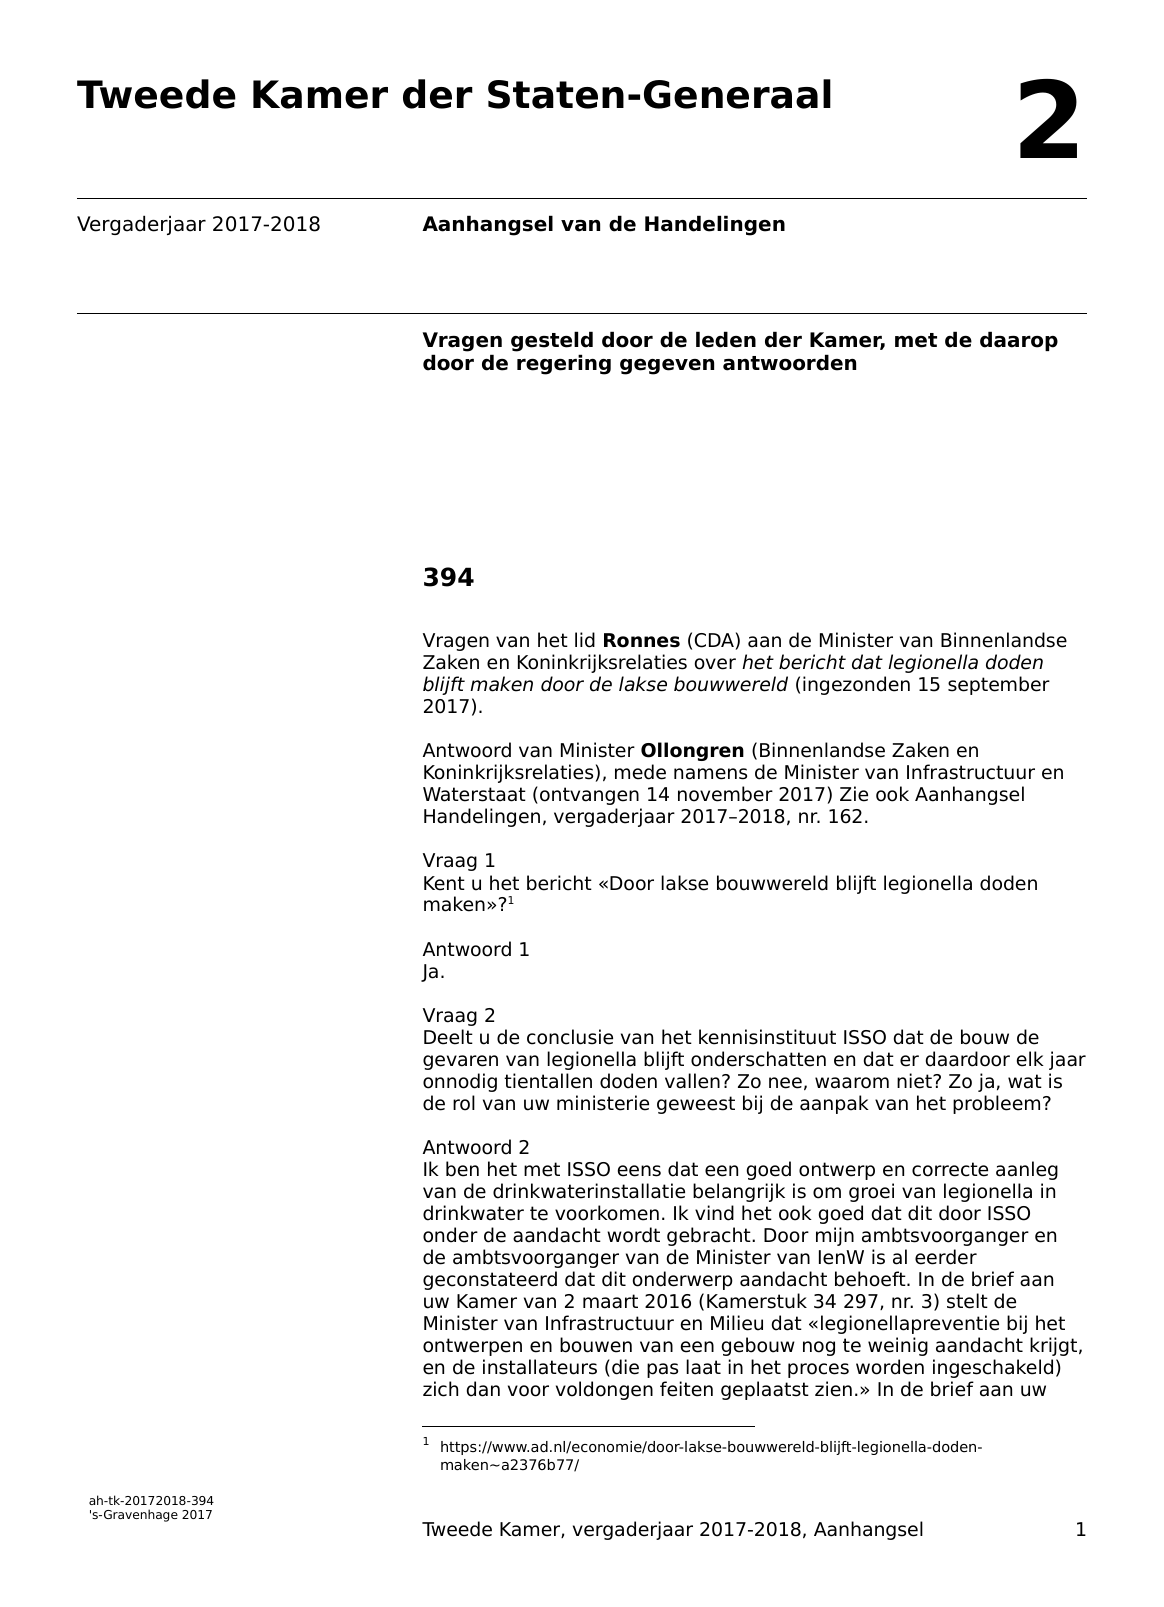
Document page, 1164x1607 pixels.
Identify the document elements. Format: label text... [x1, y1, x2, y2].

table_header Tweede Kamer der Staten-Generaal [77, 59, 886, 198]
text 's-Gravenhage 2017 [88, 1508, 323, 1522]
table_cell Vergaderjaar 2017-2018 [77, 199, 422, 313]
text Antwoord 1 [422, 938, 1087, 961]
text Kent u het bericht «Door lakse bouwwereld blijft legionella doden maken»? [422, 872, 1087, 916]
text Deelt u de conclusie van het kennisinstituut ISSO dat de bouw de gevaren van legionella blijft onderschatten en dat er daardoor elk jaar onnodig tientallen doden vallen? Zo nee, waarom niet? Zo ja, wat is de rol van uw ministerie geweest bij de aanpak van het probleem? [422, 1027, 1087, 1114]
text Antwoord van Minister Ollongren (Binnenlandse Zaken en Koninkrijksrelaties), mede namens de Minister van Infrastructuur en Waterstaat (ontvangen 14 november 2017) Zie ook Aanhangsel Handelingen, vergaderjaar 2017–2018, nr. 162. [422, 740, 1087, 828]
text Vraag 2 [422, 1005, 1087, 1027]
text Vraag 1 [422, 850, 1087, 872]
text 394 [422, 563, 1087, 592]
table_cell [77, 314, 422, 375]
text ah-tk-20172018-394 [88, 1494, 323, 1508]
text https://www.ad.nl/economie/door-lakse-bouwwereld-blijft-legionella-doden-maken~a2376b77/ [422, 1435, 1087, 1474]
table_cell Aanhangsel van de Handelingen [422, 199, 1087, 313]
text Antwoord 2 [422, 1137, 1087, 1159]
text Ik ben het met ISSO eens dat een goed ontwerp en correcte aanleg van de drinkwaterinstallatie belangrijk is om groei van legionella in drinkwater te voorkomen. Ik vind het ook goed dat dit door ISSO onder de aandacht wordt gebracht. Door mijn ambtsvoorganger en de ambtsvoorganger van de Minister van IenW is al eerder geconstateerd dat dit onderwerp aandacht behoeft. In de brief aan uw Kamer van 2 maart 2016 (Kamerstuk 34 297, nr. 3) stelt de Minister van Infrastructuur en Milieu dat «legionellapreventie bij het ontwerpen en bouwen van een gebouw nog te weinig aandacht krijgt, en de installateurs (die pas laat in het proces worden ingeschakeld) zich dan voor voldongen feiten geplaatst zien.» In de brief aan uw [422, 1159, 1087, 1401]
table_cell Vragen gesteld door de leden der Kamer, met de daarop door de regering gegeven antwoorden [422, 314, 1087, 375]
table_header 2 [886, 59, 1087, 198]
text Vragen van het lid Ronnes (CDA) aan de Minister van Binnenlandse Zaken en Koninkrijksrelaties over het bericht dat legionella doden blijft maken door de lakse bouwwereld (ingezonden 15 september 2017). [422, 630, 1087, 718]
text Ja. [422, 961, 1087, 982]
